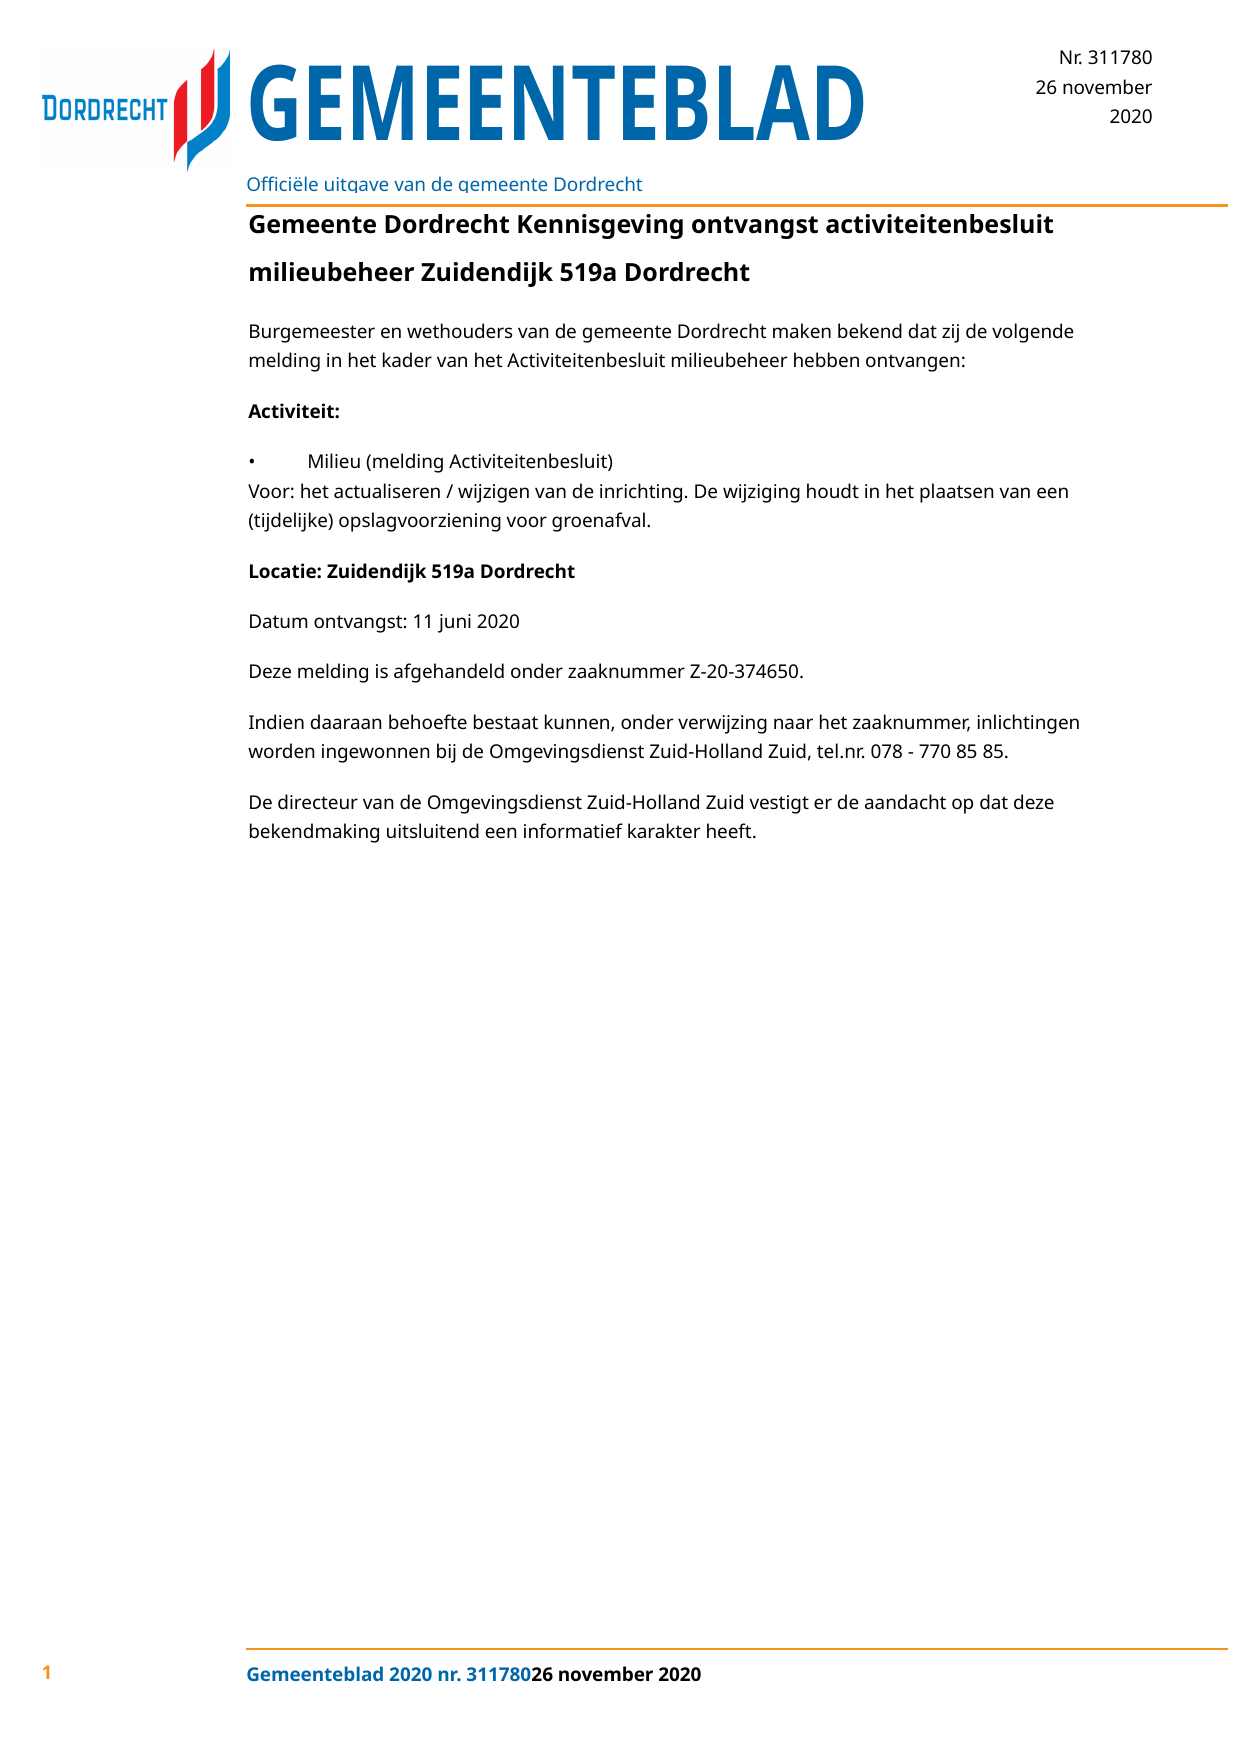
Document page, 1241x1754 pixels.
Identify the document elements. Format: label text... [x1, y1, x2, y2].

text Activiteit: [248, 398, 1152, 424]
picture [41, 47, 231, 172]
text Burgemeester en wethouders van de gemeente Dordrecht maken bekend dat zij de volgende melding in het kader van het Activiteitenbesluit milieubeheer hebben ontvangen: [248, 318, 1152, 373]
text De directeur van de Omgevingsdienst Zuid-Holland Zuid vestigt er de aandacht op dat deze bekendmaking uitsluitend een informatief karakter heeft. [248, 789, 1152, 844]
list Milieu (melding Activiteitenbesluit) [248, 448, 1152, 474]
text Indien daaraan behoefte bestaat kunnen, onder verwijzing naar het zaaknummer, inlichtingen worden ingewonnen bij de Omgevingsdienst Zuid-Holland Zuid, tel.nr. 078 - 770 85 85. [248, 709, 1152, 764]
text Voor: het actualiseren / wijzigen van de inrichting. De wijziging houdt in het plaatsen van een (tijdelijke) opslagvoorziening voor groenafval. [248, 478, 1152, 533]
text Deze melding is afgehandeld onder zaaknummer Z-20-374650. [248, 659, 1152, 684]
text Gemeente Dordrecht Kennisgeving ontvangst activiteitenbesluit milieubeheer Zuidendijk 519a Dordrecht [248, 207, 1152, 288]
text Locatie: Zuidendijk 519a Dordrecht [248, 558, 1152, 584]
text Datum ontvangst: 11 juni 2020 [248, 608, 1152, 634]
